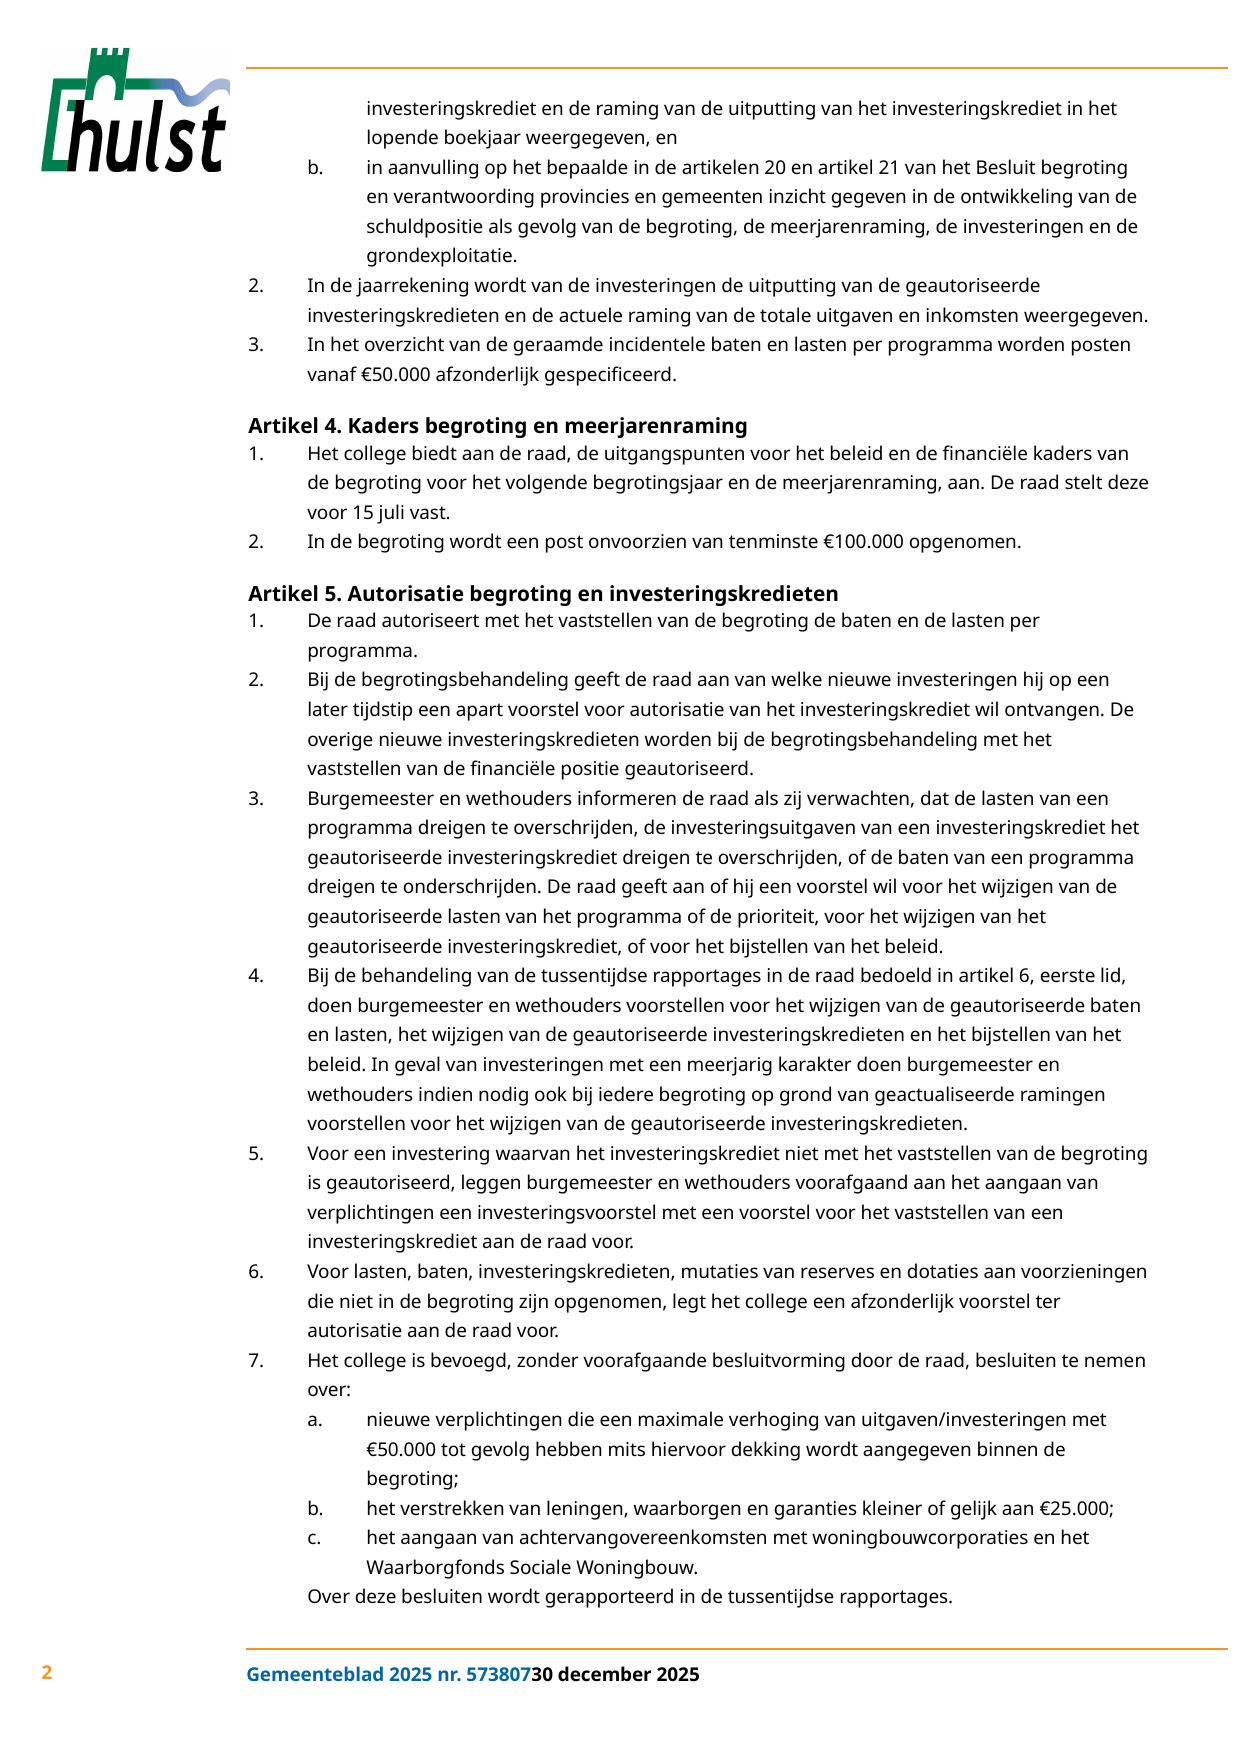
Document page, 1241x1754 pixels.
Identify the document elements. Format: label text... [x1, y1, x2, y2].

list Burgemeester en wethouders informeren de raad als zij verwachten, dat de lasten van een programma dreigen te overschrijden, de investeringsuitgaven van een investeringskrediet het geautoriseerde investeringskrediet dreigen te overschrijden, of de baten van een programma dreigen te onderschrijden. De raad geeft aan of hij een voorstel wil voor het wijzigen van de geautoriseerde lasten van het programma of de prioriteit, voor het wijzigen van het geautoriseerde investeringskrediet, of voor het bijstellen van het beleid. [248, 785, 1152, 959]
text Artikel 4. Kaders begroting en meerjarenraming [248, 411, 1152, 440]
list Het college is bevoegd, zonder voorafgaande besluitvorming door de raad, besluiten te nemen over: [248, 1347, 1152, 1402]
text Artikel 5. Autorisatie begroting en investeringskredieten [248, 579, 1152, 607]
list Voor een investering waarvan het investeringskrediet niet met het vaststellen van de begroting is geautoriseerd, leggen burgemeester en wethouders voorafgaand aan het aangaan van verplichtingen een investeringsvoorstel met een voorstel voor het vaststellen van een investeringskrediet aan de raad voor. [248, 1140, 1152, 1254]
list het verstrekken van leningen, waarborgen en garanties kleiner of gelijk aan €25.000; [307, 1495, 1152, 1521]
list De raad autoriseert met het vaststellen van de begroting de baten en de lasten per programma. [248, 607, 1152, 663]
list Bij de begrotingsbehandeling geeft de raad aan van welke nieuwe investeringen hij op een later tijdstip een apart voorstel voor autorisatie van het investeringskrediet wil ontvangen. De overige nieuwe investeringskredieten worden bij de begrotingsbehandeling met het vaststellen van de financiële positie geautoriseerd. [248, 667, 1152, 781]
list in aanvulling op het bepaalde in de artikelen 20 en artikel 21 van het Besluit begroting en verantwoording provincies en gemeenten inzicht gegeven in de ontwikkeling van de schuldpositie als gevolg van de begroting, de meerjarenraming, de investeringen en de grondexploitatie. [307, 154, 1152, 268]
list investeringskrediet en de raming van de uitputting van het investeringskrediet in het lopende boekjaar weergegeven, en [307, 95, 1152, 150]
picture [41, 47, 231, 172]
list Voor lasten, baten, investeringskredieten, mutaties van reserves en dotaties aan voorzieningen die niet in de begroting zijn opgenomen, legt het college een afzonderlijk voorstel ter autorisatie aan de raad voor. [248, 1258, 1152, 1343]
list In de begroting wordt een post onvoorzien van tenminste €100.000 opgenomen. [248, 529, 1152, 554]
list het aangaan van achtervangovereenkomsten met woningbouwcorporaties en het Waarborgfonds Sociale Woningbouw. [307, 1524, 1152, 1580]
list Bij de behandeling van de tussentijdse rapportages in de raad bedoeld in artikel 6, eerste lid, doen burgemeester en wethouders voorstellen voor het wijzigen van de geautoriseerde baten en lasten, het wijzigen van de geautoriseerde investeringskredieten en het bijstellen van het beleid. In geval van investeringen met een meerjarig karakter doen burgemeester en wethouders indien nodig ook bij iedere begroting op grond van geactualiseerde ramingen voorstellen voor het wijzigen van de geautoriseerde investeringskredieten. [248, 962, 1152, 1136]
list Over deze besluiten wordt gerapporteerd in de tussentijdse rapportages. [248, 1584, 1152, 1609]
list In het overzicht van de geraamde incidentele baten en lasten per programma worden posten vanaf €50.000 afzonderlijk gespecificeerd. [248, 331, 1152, 387]
list Het college biedt aan de raad, de uitgangspunten voor het beleid en de financiële kaders van de begroting voor het volgende begrotingsjaar en de meerjarenraming, aan. De raad stelt deze voor 15 juli vast. [248, 440, 1152, 525]
list In de jaarrekening wordt van de investeringen de uitputting van de geautoriseerde investeringskredieten en de actuele raming van de totale uitgaven en inkomsten weergegeven. [248, 272, 1152, 328]
list nieuwe verplichtingen die een maximale verhoging van uitgaven/investeringen met €50.000 tot gevolg hebben mits hiervoor dekking wordt aangegeven binnen de begroting; [307, 1406, 1152, 1491]
